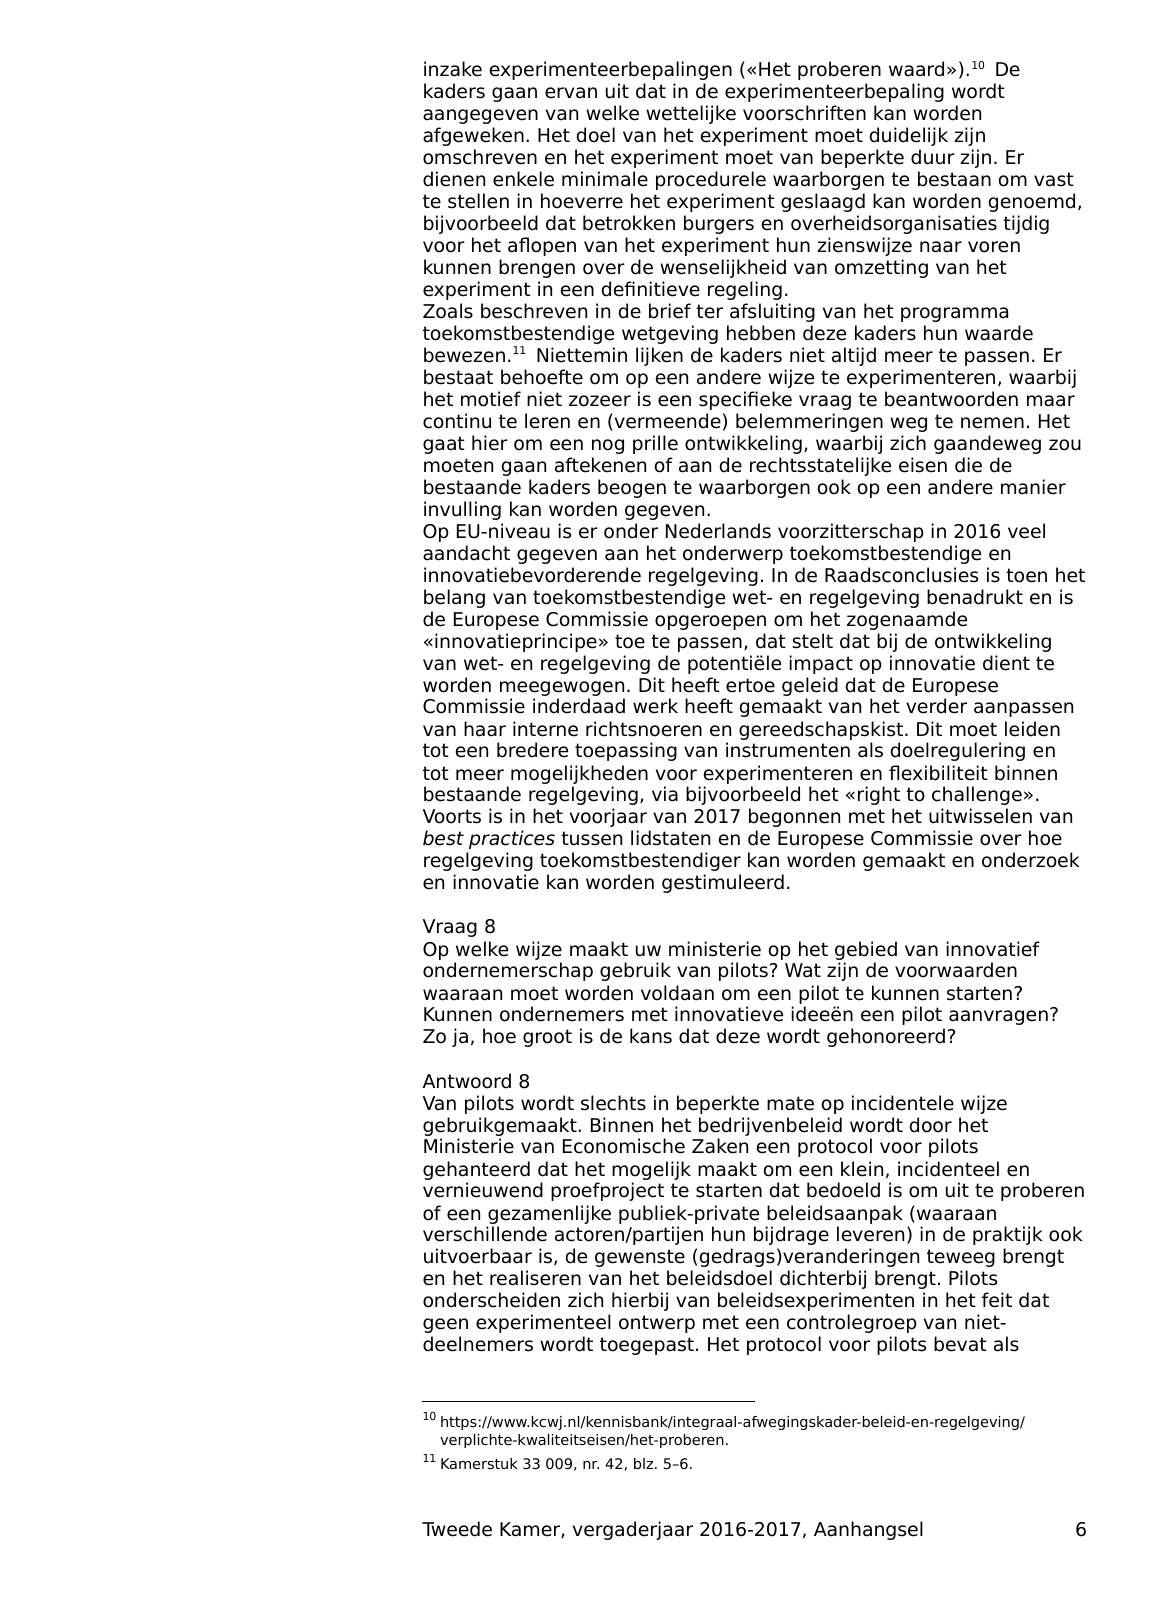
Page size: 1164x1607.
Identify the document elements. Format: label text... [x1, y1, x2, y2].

text inzake experimenteerbepalingen («Het proberen waard»). De kaders gaan ervan uit dat in de experimenteerbepaling wordt aangegeven van welke wettelijke voorschriften kan worden afgeweken. Het doel van het experiment moet duidelijk zijn omschreven en het experiment moet van beperkte duur zijn. Er dienen enkele minimale procedurele waarborgen te bestaan om vast te stellen in hoeverre het experiment geslaagd kan worden genoemd, bijvoorbeeld dat betrokken burgers en overheidsorganisaties tijdig voor het aflopen van het experiment hun zienswijze naar voren kunnen brengen over de wenselijkheid van omzetting van het experiment in een definitieve regeling. [422, 59, 1087, 301]
text Kamerstuk 33 009, nr. 42, blz. 5–6. [422, 1452, 1087, 1474]
text Vraag 8 [422, 916, 1087, 938]
text Antwoord 8 [422, 1071, 1087, 1092]
text Op welke wijze maakt uw ministerie op het gebied van innovatief ondernemerschap gebruik van pilots? Wat zijn de voorwaarden waaraan moet worden voldaan om een pilot te kunnen starten? Kunnen ondernemers met innovatieve ideeën een pilot aanvragen? Zo ja, hoe groot is de kans dat deze wordt gehonoreerd? [422, 938, 1087, 1048]
text https://www.kcwj.nl/kennisbank/integraal-afwegingskader-beleid-en-regelgeving/verplichte-kwaliteitseisen/het-proberen. [422, 1410, 1087, 1449]
text Van pilots wordt slechts in beperkte mate op incidentele wijze gebruikgemaakt. Binnen het bedrijvenbeleid wordt door het Ministerie van Economische Zaken een protocol voor pilots gehanteerd dat het mogelijk maakt om een klein, incidenteel en vernieuwend proefproject te starten dat bedoeld is om uit te proberen of een gezamenlijke publiek-private beleidsaanpak (waaraan verschillende actoren/partijen hun bijdrage leveren) in de praktijk ook uitvoerbaar is, de gewenste (gedrags)veranderingen teweeg brengt en het realiseren van het beleidsdoel dichterbij brengt. Pilots onderscheiden zich hierbij van beleidsexperimenten in het feit dat geen experimenteel ontwerp met een controlegroep van niet-deelnemers wordt toegepast. Het protocol voor pilots bevat als [422, 1092, 1087, 1356]
text Op EU-niveau is er onder Nederlands voorzitterschap in 2016 veel aandacht gegeven aan het onderwerp toekomstbestendige en innovatiebevorderende regelgeving. In de Raadsconclusies is toen het belang van toekomstbestendige wet- en regelgeving benadrukt en is de Europese Commissie opgeroepen om het zogenaamde «innovatieprincipe» toe te passen, dat stelt dat bij de ontwikkeling van wet- en regelgeving de potentiële impact op innovatie dient te worden meegewogen. Dit heeft ertoe geleid dat de Europese Commissie inderdaad werk heeft gemaakt van het verder aanpassen van haar interne richtsnoeren en gereedschapskist. Dit moet leiden tot een bredere toepassing van instrumenten als doelregulering en tot meer mogelijkheden voor experimenteren en flexibiliteit binnen bestaande regelgeving, via bijvoorbeeld het «right to challenge». Voorts is in het voorjaar van 2017 begonnen met het uitwisselen van best practices tussen lidstaten en de Europese Commissie over hoe regelgeving toekomstbestendiger kan worden gemaakt en onderzoek en innovatie kan worden gestimuleerd. [422, 521, 1087, 894]
text Zoals beschreven in de brief ter afsluiting van het programma toekomstbestendige wetgeving hebben deze kaders hun waarde bewezen. Niettemin lijken de kaders niet altijd meer te passen. Er bestaat behoefte om op een andere wijze te experimenteren, waarbij het motief niet zozeer is een specifieke vraag te beantwoorden maar continu te leren en (vermeende) belemmeringen weg te nemen. Het gaat hier om een nog prille ontwikkeling, waarbij zich gaandeweg zou moeten gaan aftekenen of aan de rechtsstatelijke eisen die de bestaande kaders beogen te waarborgen ook op een andere manier invulling kan worden gegeven. [422, 301, 1087, 521]
